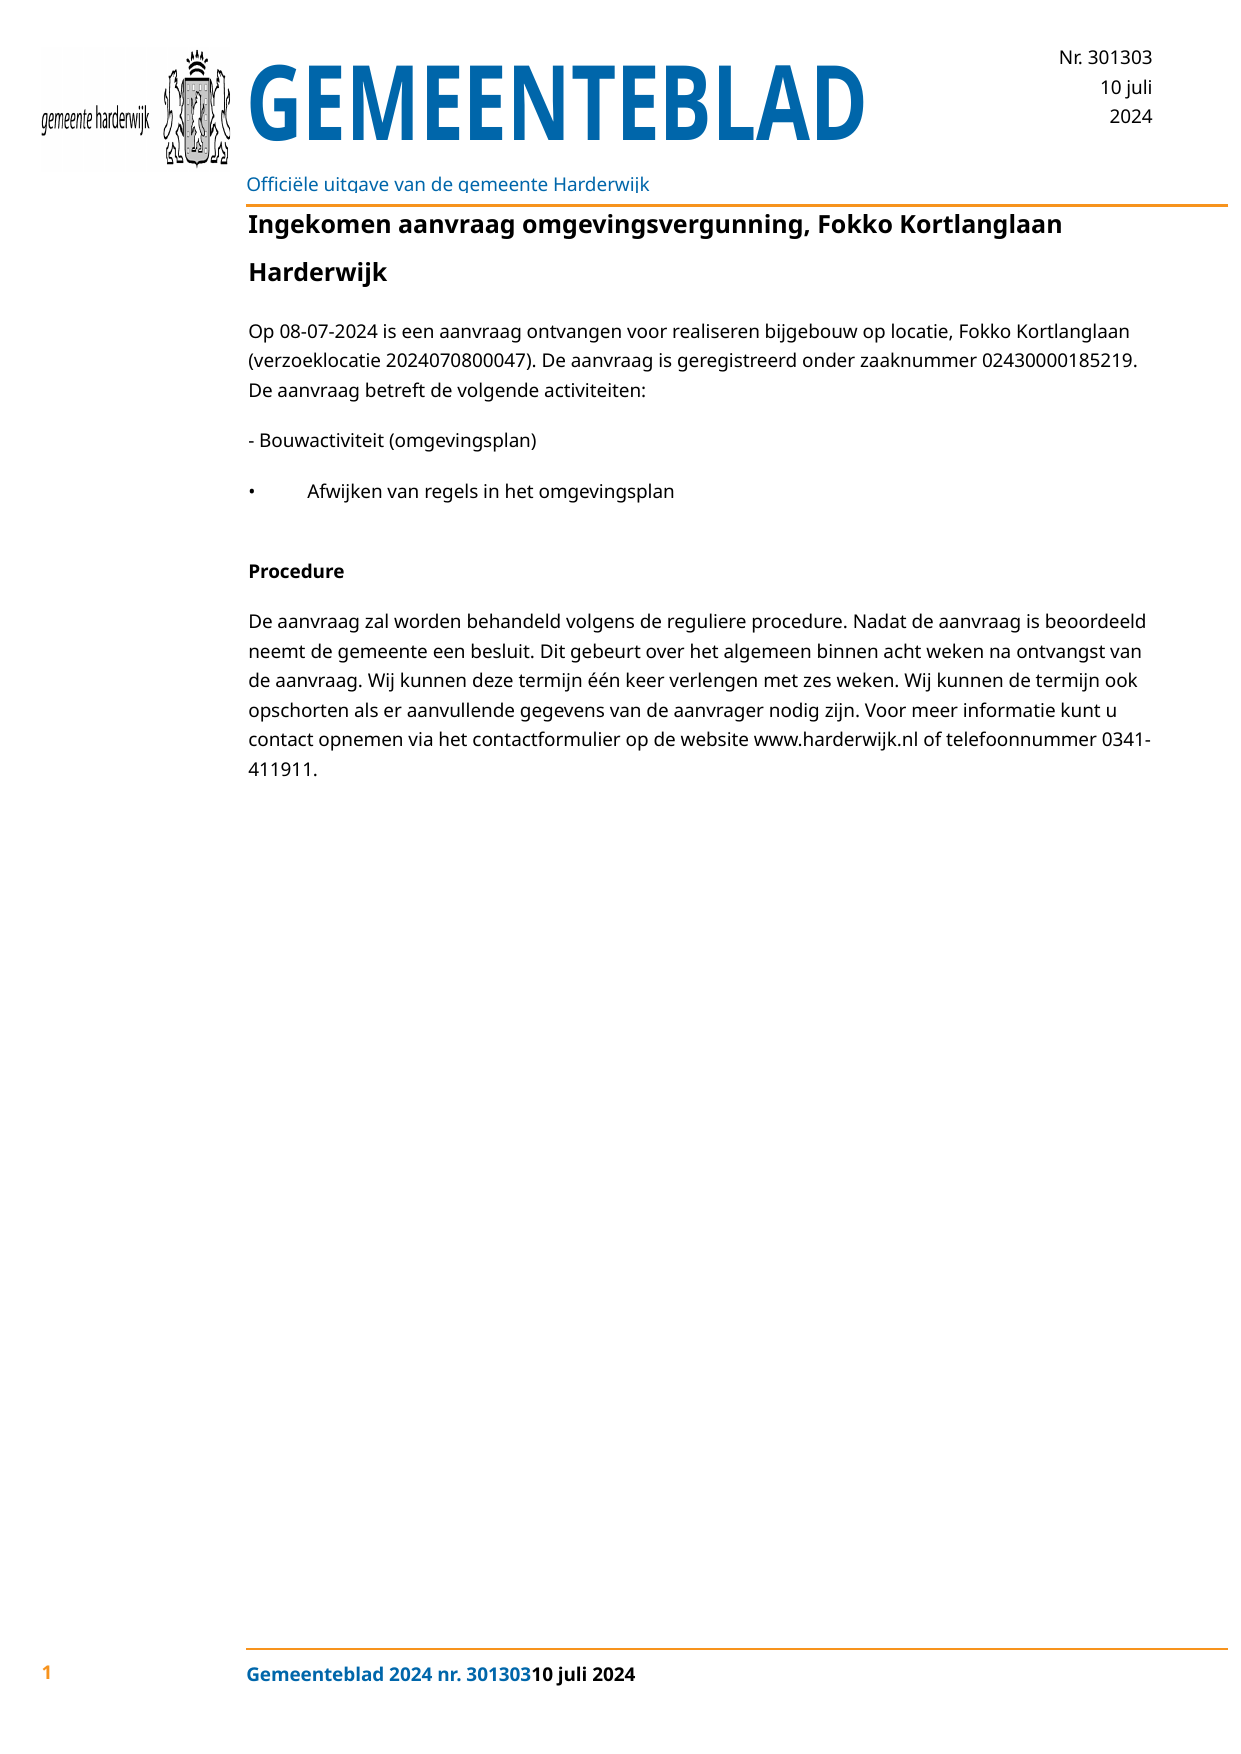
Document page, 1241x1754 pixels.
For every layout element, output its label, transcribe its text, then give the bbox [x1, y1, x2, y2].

text Procedure [248, 558, 1152, 584]
list Afwijken van regels in het omgevingsplan [248, 478, 1152, 504]
text - Bouwactiviteit (omgevingsplan) [248, 427, 1152, 453]
picture [41, 47, 231, 172]
text Ingekomen aanvraag omgevingsvergunning, Fokko Kortlanglaan Harderwijk [248, 207, 1152, 288]
text Op 08-07-2024 is een aanvraag ontvangen voor realiseren bijgebouw op locatie, Fokko Kortlanglaan (verzoeklocatie 2024070800047). De aanvraag is geregistreerd onder zaaknummer 02430000185219. De aanvraag betreft de volgende activiteiten: [248, 318, 1152, 403]
text De aanvraag zal worden behandeld volgens de reguliere procedure. Nadat de aanvraag is beoordeeld neemt de gemeente een besluit. Dit gebeurt over het algemeen binnen acht weken na ontvangst van de aanvraag. Wij kunnen deze termijn één keer verlengen met zes weken. Wij kunnen de termijn ook opschorten als er aanvullende gegevens van de aanvrager nodig zijn. Voor meer informatie kunt u contact opnemen via het contactformulier op de website www.harderwijk.nl of telefoonnummer 0341-411911. [248, 608, 1152, 782]
